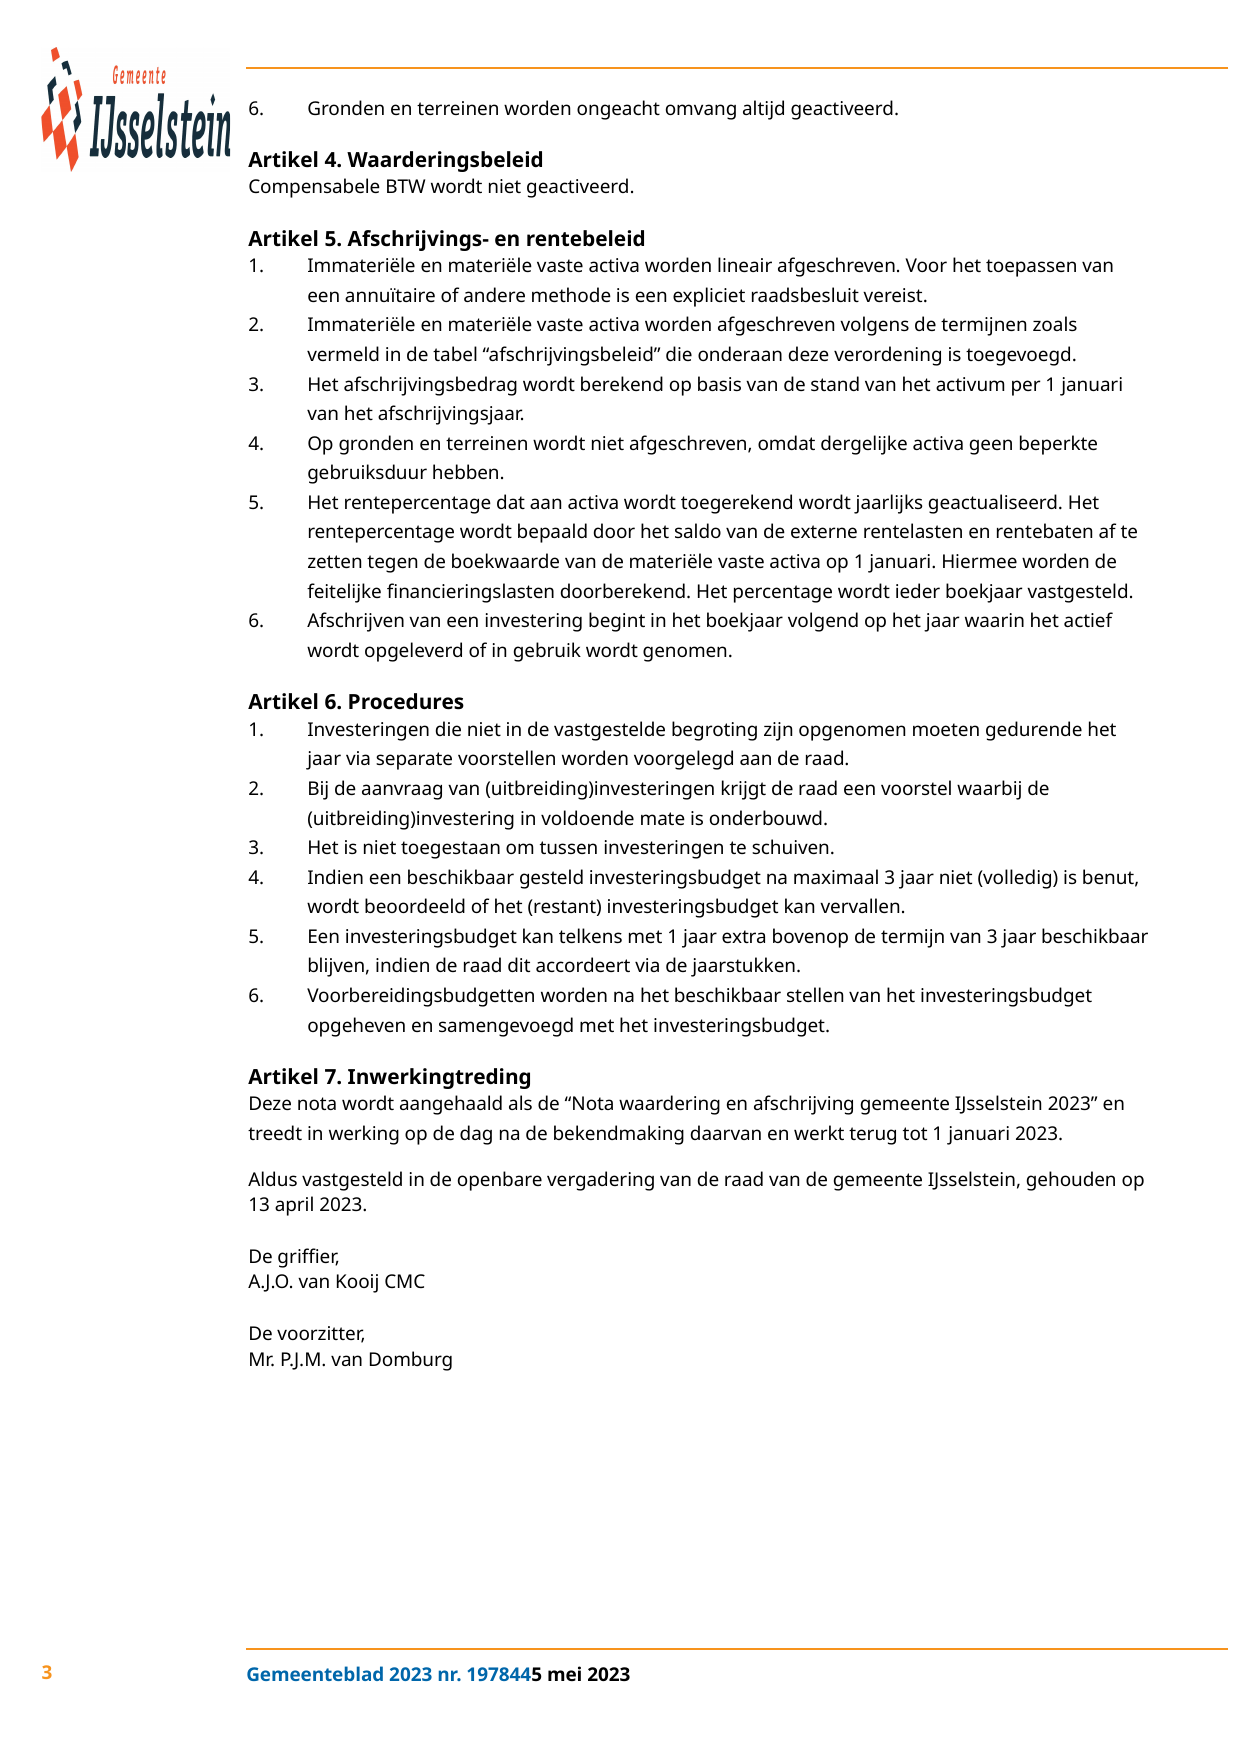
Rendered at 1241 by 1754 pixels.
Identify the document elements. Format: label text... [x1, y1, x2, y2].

text Aldus vastgesteld in de openbare vergadering van de raad van de gemeente IJsselstein, gehouden op 13 april 2023. [248, 1166, 1152, 1217]
text Mr. P.J.M. van Domburg [248, 1346, 1152, 1372]
list Een investeringsbudget kan telkens met 1 jaar extra bovenop de termijn van 3 jaar beschikbaar blijven, indien de raad dit accordeert via de jaarstukken. [248, 923, 1152, 978]
picture [41, 47, 231, 172]
list Indien een beschikbaar gesteld investeringsbudget na maximaal 3 jaar niet (volledig) is benut, wordt beoordeeld of het (restant) investeringsbudget kan vervallen. [248, 864, 1152, 919]
text A.J.O. van Kooij CMC [248, 1269, 1152, 1294]
list Bij de aanvraag van (uitbreiding)investeringen krijgt de raad een voorstel waarbij de (uitbreiding)investering in voldoende mate is onderbouwd. [248, 775, 1152, 830]
list Afschrijven van een investering begint in het boekjaar volgend op het jaar waarin het actief wordt opgeleverd of in gebruik wordt genomen. [248, 607, 1152, 663]
list Voorbereidingsbudgetten worden na het beschikbaar stellen van het investeringsbudget opgeheven en samengevoegd met het investeringsbudget. [248, 982, 1152, 1037]
text De griffier, [248, 1243, 1152, 1269]
text Artikel 5. Afschrijvings- en rentebeleid [248, 224, 1152, 252]
text Compensabele BTW wordt niet geactiveerd. [248, 174, 1152, 199]
text Artikel 6. Procedures [248, 687, 1152, 716]
text Artikel 7. Inwerkingtreding [248, 1062, 1152, 1091]
list Het afschrijvingsbedrag wordt berekend op basis van de stand van het activum per 1 januari van het afschrijvingsjaar. [248, 371, 1152, 426]
list Immateriële en materiële vaste activa worden afgeschreven volgens de termijnen zoals vermeld in de tabel “afschrijvingsbeleid” die onderaan deze verordening is toegevoegd. [248, 312, 1152, 367]
list Op gronden en terreinen wordt niet afgeschreven, omdat dergelijke activa geen beperkte gebruiksduur hebben. [248, 430, 1152, 485]
text Artikel 4. Waarderingsbeleid [248, 145, 1152, 174]
list Investeringen die niet in de vastgestelde begroting zijn opgenomen moeten gedurende het jaar via separate voorstellen worden voorgelegd aan de raad. [248, 716, 1152, 771]
list Het is niet toegestaan om tussen investeringen te schuiven. [248, 834, 1152, 860]
text Deze nota wordt aangehaald als de “Nota waardering en afschrijving gemeente IJsselstein 2023” en treedt in werking op de dag na de bekendmaking daarvan en werkt terug tot 1 januari 2023. [248, 1091, 1152, 1146]
list Het rentepercentage dat aan activa wordt toegerekend wordt jaarlijks geactualiseerd. Het rentepercentage wordt bepaald door het saldo van de externe rentelasten en rentebaten af te zetten tegen de boekwaarde van de materiële vaste activa op 1 januari. Hiermee worden de feitelijke financieringslasten doorberekend. Het percentage wordt ieder boekjaar vastgesteld. [248, 489, 1152, 604]
list Immateriële en materiële vaste activa worden lineair afgeschreven. Voor het toepassen van een annuïtaire of andere methode is een expliciet raadsbesluit vereist. [248, 252, 1152, 308]
text De voorzitter, [248, 1320, 1152, 1346]
list Gronden en terreinen worden ongeacht omvang altijd geactiveerd. [248, 95, 1152, 121]
